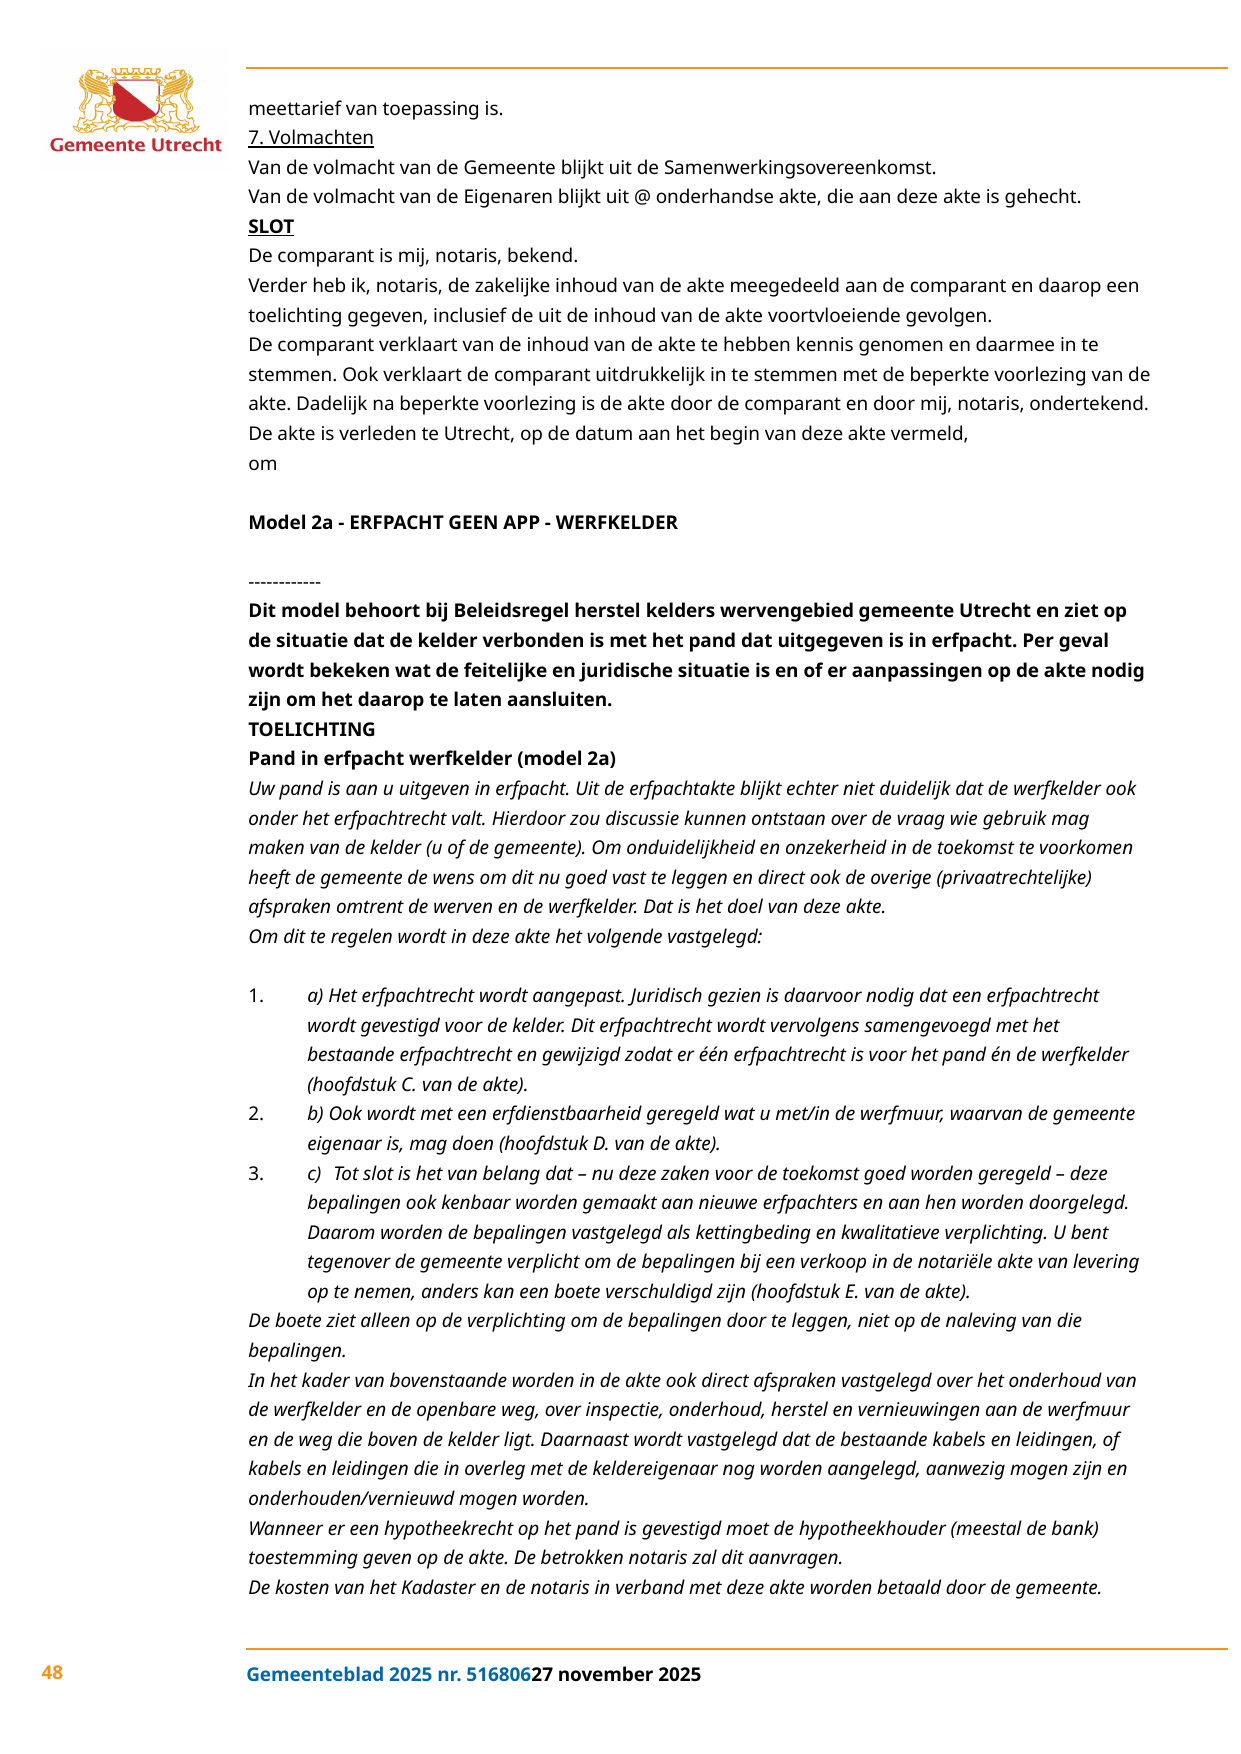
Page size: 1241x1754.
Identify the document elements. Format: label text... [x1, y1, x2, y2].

text Dit model behoort bij Beleidsregel herstel kelders wervengebied gemeente Utrecht en ziet op de situatie dat de kelder verbonden is met het pand dat uitgegeven is in erfpacht. Per geval wordt bekeken wat de feitelijke en juridische situatie is en of er aanpassingen op de akte nodig zijn om het daarop te laten aansluiten. [248, 598, 1152, 712]
list c) Tot slot is het van belang dat – nu deze zaken voor de toekomst goed worden geregeld – deze bepalingen ook kenbaar worden gemaakt aan nieuwe erfpachters en aan hen worden doorgelegd. Daarom worden de bepalingen vastgelegd als kettingbeding en kwalitatieve verplichting. U bent tegenover de gemeente verplicht om de bepalingen bij een verkoop in de notariële akte van levering op te nemen, anders kan een boete verschuldigd zijn (hoofdstuk E. van de akte). [248, 1160, 1152, 1304]
text De boete ziet alleen op de verplichting om de bepalingen door te leggen, niet op de naleving van die bepalingen. [248, 1308, 1152, 1363]
text 7. Volmachten [248, 124, 1152, 150]
list b) Ook wordt met een erfdienstbaarheid geregeld wat u met/in de werfmuur, waarvan de gemeente eigenaar is, mag doen (hoofdstuk D. van de akte). [248, 1101, 1152, 1156]
text om [248, 450, 1152, 476]
text Verder heb ik, notaris, de zakelijke inhoud van de akte meegedeeld aan de comparant en daarop een toelichting gegeven, inclusief de uit de inhoud van de akte voortvloeiende gevolgen. [248, 272, 1152, 328]
text De kosten van het Kadaster en de notaris in verband met deze akte worden betaald door de gemeente. [248, 1574, 1152, 1600]
text Pand in erfpacht werfkelder (model 2a) [248, 746, 1152, 771]
text SLOT [248, 213, 1152, 239]
text De comparant verklaart van de inhoud van de akte te hebben kennis genomen en daarmee in te stemmen. Ook verklaart de comparant uitdrukkelijk in te stemmen met de beperkte voorlezing van de akte. Dadelijk na beperkte voorlezing is de akte door de comparant en door mij, notaris, ondertekend. De akte is verleden te Utrecht, op de datum aan het begin van deze akte vermeld, [248, 331, 1152, 446]
list a) Het erfpachtrecht wordt aangepast. Juridisch gezien is daarvoor nodig dat een erfpachtrecht wordt gevestigd voor de kelder. Dit erfpachtrecht wordt vervolgens samengevoegd met het bestaande erfpachtrecht en gewijzigd zodat er één erfpachtrecht is voor het pand én de werfkelder (hoofdstuk C. van de akte). [248, 982, 1152, 1097]
text Van de volmacht van de Gemeente blijkt uit de Samenwerkingsovereenkomst. [248, 154, 1152, 180]
text ------------ [248, 568, 1152, 594]
text Wanneer er een hypotheekrecht op het pand is gevestigd moet de hypotheekhouder (meestal de bank) toestemming geven op de akte. De betrokken notaris zal dit aanvragen. [248, 1515, 1152, 1570]
text TOELICHTING [248, 716, 1152, 742]
text Model 2a - ERFPACHT GEEN APP - WERFKELDER [248, 509, 1152, 535]
text Uw pand is aan u uitgeven in erfpacht. Uit de erfpachtakte blijkt echter niet duidelijk dat de werfkelder ook onder het erfpachtrecht valt. Hierdoor zou discussie kunnen ontstaan over de vraag wie gebruik mag maken van de kelder (u of de gemeente). Om onduidelijkheid en onzekerheid in de toekomst te voorkomen heeft de gemeente de wens om dit nu goed vast te leggen en direct ook de overige (privaatrechtelijke) afspraken omtrent de werven en de werfkelder. Dat is het doel van deze akte. [248, 775, 1152, 919]
text De comparant is mij, notaris, bekend. [248, 243, 1152, 268]
text meettarief van toepassing is. [248, 95, 1152, 121]
text In het kader van bovenstaande worden in de akte ook direct afspraken vastgelegd over het onderhoud van de werfkelder en de openbare weg, over inspectie, onderhoud, herstel en vernieuwingen aan de werfmuur en de weg die boven de kelder ligt. Daarnaast wordt vastgelegd dat de bestaande kabels en leidingen, of kabels en leidingen die in overleg met de keldereigenaar nog worden aangelegd, aanwezig mogen zijn en onderhouden/vernieuwd mogen worden. [248, 1367, 1152, 1511]
text Om dit te regelen wordt in deze akte het volgende vastgelegd: [248, 923, 1152, 949]
picture [41, 47, 231, 172]
text Van de volmacht van de Eigenaren blijkt uit @ onderhandse akte, die aan deze akte is gehecht. [248, 183, 1152, 209]
